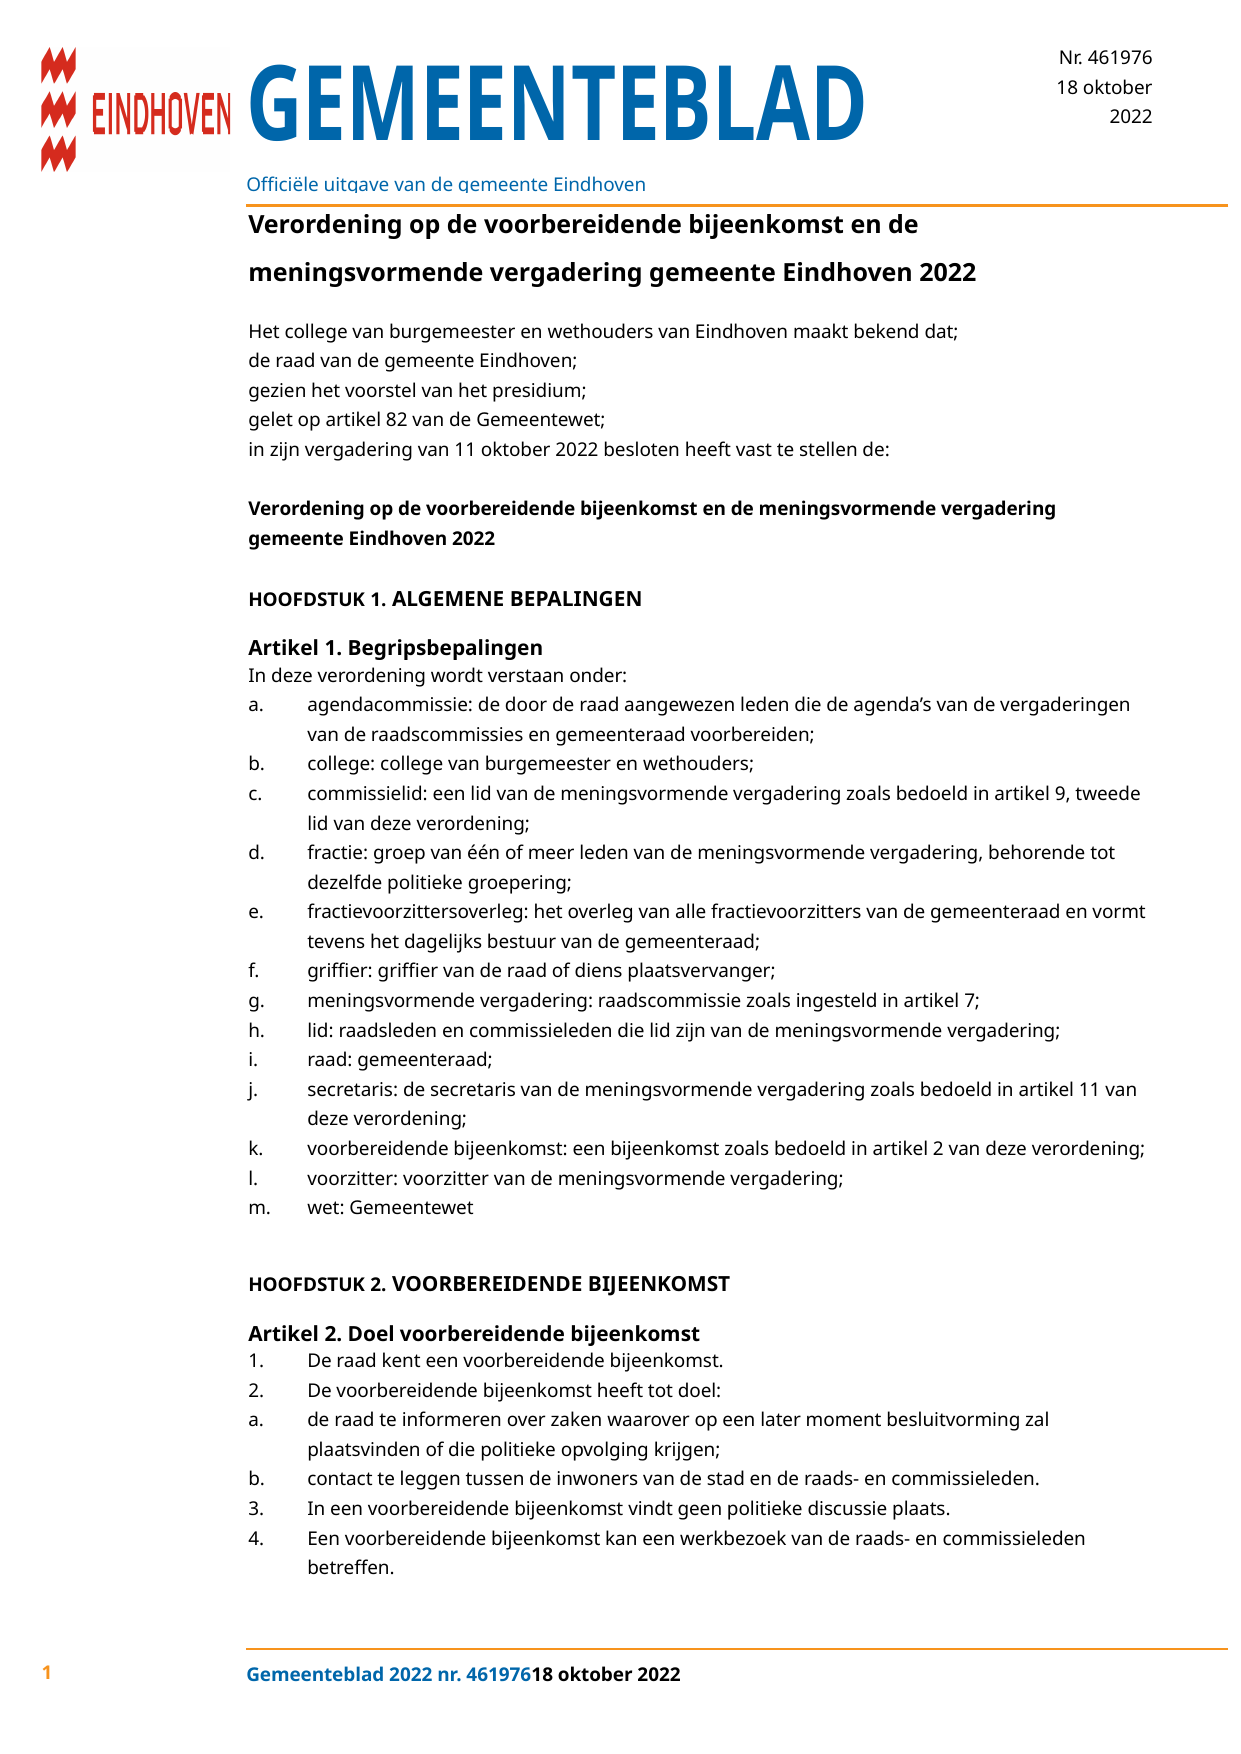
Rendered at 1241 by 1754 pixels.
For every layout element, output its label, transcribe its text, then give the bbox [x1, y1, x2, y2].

list fractievoorzittersoverleg: het overleg van alle fractievoorzitters van de gemeenteraad en vormt tevens het dagelijks bestuur van de gemeenteraad; [248, 898, 1152, 954]
text in zijn vergadering van 11 oktober 2022 besloten heeft vast te stellen de: [248, 436, 1152, 462]
list secretaris: de secretaris van de meningsvormende vergadering zoals bedoeld in artikel 11 van deze verordening; [248, 1076, 1152, 1131]
list voorzitter: voorzitter van de meningsvormende vergadering; [248, 1165, 1152, 1191]
list fractie: groep van één of meer leden van de meningsvormende vergadering, behorende tot dezelfde politieke groepering; [248, 839, 1152, 895]
text Artikel 1. Begripsbepalingen [248, 633, 1152, 662]
picture [41, 47, 231, 172]
text Verordening op de voorbereidende bijeenkomst en de meningsvormende vergadering gemeente Eindhoven 2022 [248, 495, 1152, 551]
text de raad van de gemeente Eindhoven; [248, 347, 1152, 373]
text Het college van burgemeester en wethouders van Eindhoven maakt bekend dat; [248, 318, 1152, 344]
text HOOFDSTUK 2. VOORBEREIDENDE BIJEENKOMST [248, 1269, 1152, 1298]
text In deze verordening wordt verstaan onder: [248, 662, 1152, 688]
list lid: raadsleden en commissieleden die lid zijn van de meningsvormende vergadering; [248, 1017, 1152, 1043]
list contact te leggen tussen de inwoners van de stad en de raads- en commissieleden. [248, 1466, 1152, 1491]
list De raad kent een voorbereidende bijeenkomst. [248, 1347, 1152, 1373]
list voorbereidende bijeenkomst: een bijeenkomst zoals bedoeld in artikel 2 van deze verordening; [248, 1135, 1152, 1161]
list raad: gemeenteraad; [248, 1046, 1152, 1072]
text Artikel 2. Doel voorbereidende bijeenkomst [248, 1319, 1152, 1347]
list De voorbereidende bijeenkomst heeft tot doel: [248, 1377, 1152, 1403]
list meningsvormende vergadering: raadscommissie zoals ingesteld in artikel 7; [248, 987, 1152, 1013]
list Een voorbereidende bijeenkomst kan een werkbezoek van de raads- en commissieleden betreffen. [248, 1525, 1152, 1580]
text gezien het voorstel van het presidium; [248, 377, 1152, 403]
list college: college van burgemeester en wethouders; [248, 751, 1152, 776]
text HOOFDSTUK 1. ALGEMENE BEPALINGEN [248, 584, 1152, 613]
list wet: Gemeentewet [248, 1194, 1152, 1220]
list commissielid: een lid van de meningsvormende vergadering zoals bedoeld in artikel 9, tweede lid van deze verordening; [248, 780, 1152, 836]
list griffier: griffier van de raad of diens plaatsvervanger; [248, 958, 1152, 983]
list de raad te informeren over zaken waarover op een later moment besluitvorming zal plaatsvinden of die politieke opvolging krijgen; [248, 1406, 1152, 1462]
text Verordening op de voorbereidende bijeenkomst en de meningsvormende vergadering gemeente Eindhoven 2022 [248, 207, 1152, 288]
list In een voorbereidende bijeenkomst vindt geen politieke discussie plaats. [248, 1495, 1152, 1521]
text gelet op artikel 82 van de Gemeentewet; [248, 407, 1152, 432]
list agendacommissie: de door de raad aangewezen leden die de agenda’s van de vergaderingen van de raadscommissies en gemeenteraad voorbereiden; [248, 691, 1152, 747]
